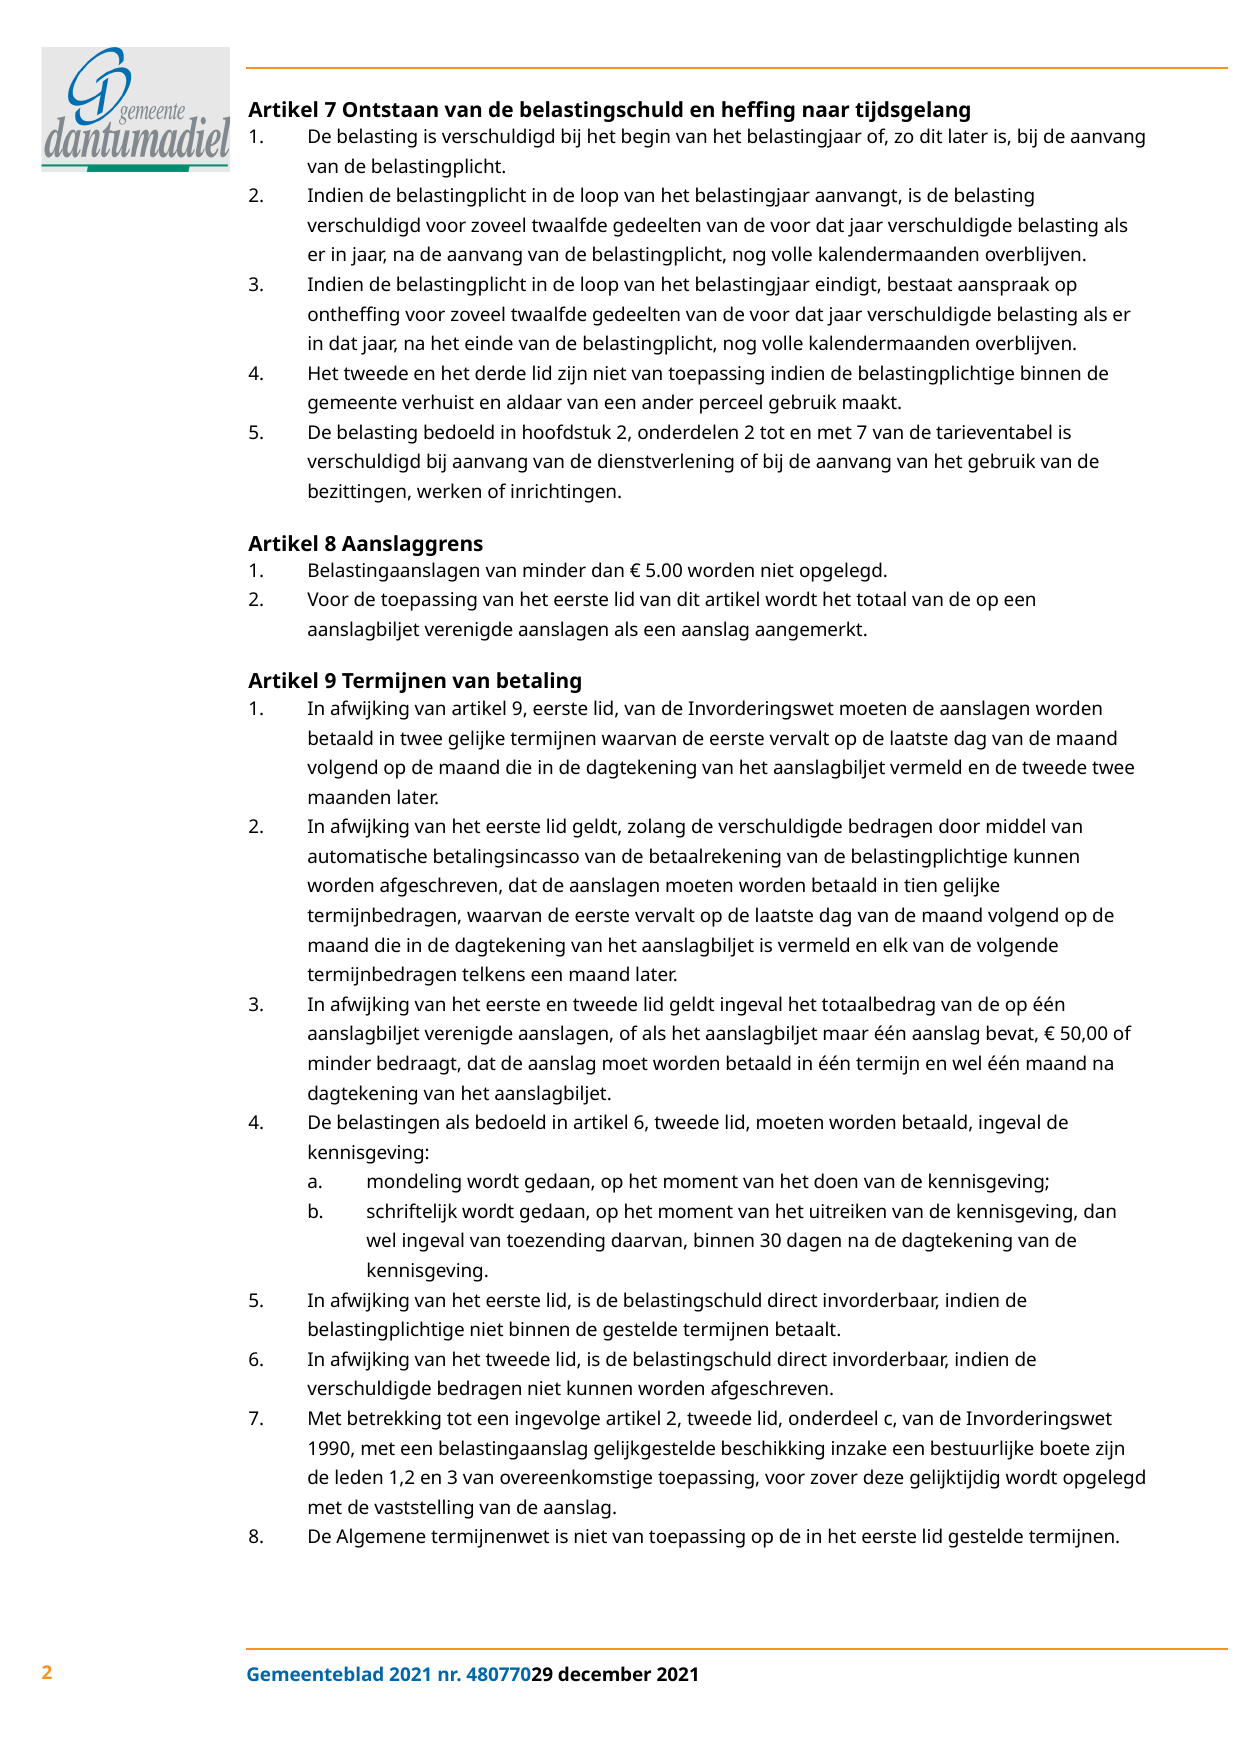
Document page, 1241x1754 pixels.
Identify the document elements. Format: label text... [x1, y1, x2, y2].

list In afwijking van het eerste lid geldt, zolang de verschuldigde bedragen door middel van automatische betalingsincasso van de betaalrekening van de belastingplichtige kunnen worden afgeschreven, dat de aanslagen moeten worden betaald in tien gelijke termijnbedragen, waarvan de eerste vervalt op de laatste dag van de maand volgend op de maand die in de dagtekening van het aanslagbiljet is vermeld en elk van de volgende termijnbedragen telkens een maand later. [248, 813, 1152, 987]
list De belastingen als bedoeld in artikel 6, tweede lid, moeten worden betaald, ingeval de kennisgeving: [248, 1109, 1152, 1164]
list Met betrekking tot een ingevolge artikel 2, tweede lid, onderdeel c, van de Invorderingswet 1990, met een belastingaanslag gelijkgestelde beschikking inzake een bestuurlijke boete zijn de leden 1,2 en 3 van overeenkomstige toepassing, voor zover deze gelijktijdig wordt opgelegd met de vaststelling van de aanslag. [248, 1405, 1152, 1519]
list In afwijking van het eerste en tweede lid geldt ingeval het totaalbedrag van de op één aanslagbiljet verenigde aanslagen, of als het aanslagbiljet maar één aanslag bevat, € 50,00 of minder bedraagt, dat de aanslag moet worden betaald in één termijn en wel één maand na dagtekening van het aanslagbiljet. [248, 991, 1152, 1105]
list Voor de toepassing van het eerste lid van dit artikel wordt het totaal van de op een aanslagbiljet verenigde aanslagen als een aanslag aangemerkt. [248, 587, 1152, 642]
list schriftelijk wordt gedaan, op het moment van het uitreiken van de kennisgeving, dan wel ingeval van toezending daarvan, binnen 30 dagen na de dagtekening van de kennisgeving. [307, 1198, 1152, 1283]
list Belastingaanslagen van minder dan € 5.00 worden niet opgelegd. [248, 557, 1152, 583]
list De belasting is verschuldigd bij het begin van het belastingjaar of, zo dit later is, bij de aanvang van de belastingplicht. [248, 123, 1152, 178]
list mondeling wordt gedaan, op het moment van het doen van de kennisgeving; [307, 1168, 1152, 1194]
list De Algemene termijnenwet is niet van toepassing op de in het eerste lid gestelde termijnen. [248, 1523, 1152, 1549]
list Het tweede en het derde lid zijn niet van toepassing indien de belastingplichtige binnen de gemeente verhuist en aldaar van een ander perceel gebruik maakt. [248, 360, 1152, 415]
list Indien de belastingplicht in de loop van het belastingjaar aanvangt, is de belasting verschuldigd voor zoveel twaalfde gedeelten van de voor dat jaar verschuldigde belasting als er in jaar, na de aanvang van de belastingplicht, nog volle kalendermaanden overblijven. [248, 182, 1152, 267]
list In afwijking van het tweede lid, is de belastingschuld direct invorderbaar, indien de verschuldigde bedragen niet kunnen worden afgeschreven. [248, 1346, 1152, 1401]
list In afwijking van het eerste lid, is de belastingschuld direct invorderbaar, indien de belastingplichtige niet binnen de gestelde termijnen betaalt. [248, 1287, 1152, 1342]
list In afwijking van artikel 9, eerste lid, van de Invorderingswet moeten de aanslagen worden betaald in twee gelijke termijnen waarvan de eerste vervalt op de laatste dag van de maand volgend op de maand die in de dagtekening van het aanslagbiljet vermeld en de tweede twee maanden later. [248, 695, 1152, 809]
list Indien de belastingplicht in de loop van het belastingjaar eindigt, bestaat aanspraak op ontheffing voor zoveel twaalfde gedeelten van de voor dat jaar verschuldigde belasting als er in dat jaar, na het einde van de belastingplicht, nog volle kalendermaanden overblijven. [248, 271, 1152, 356]
list De belasting bedoeld in hoofdstuk 2, onderdelen 2 tot en met 7 van de tarieventabel is verschuldigd bij aanvang van de dienstverlening of bij de aanvang van het gebruik van de bezittingen, werken of inrichtingen. [248, 419, 1152, 504]
picture [41, 47, 231, 172]
text Artikel 9 Termijnen van betaling [248, 667, 1152, 695]
text Artikel 8 Aanslaggrens [248, 529, 1152, 557]
text Artikel 7 Ontstaan van de belastingschuld en heffing naar tijdsgelang [248, 95, 1152, 123]
